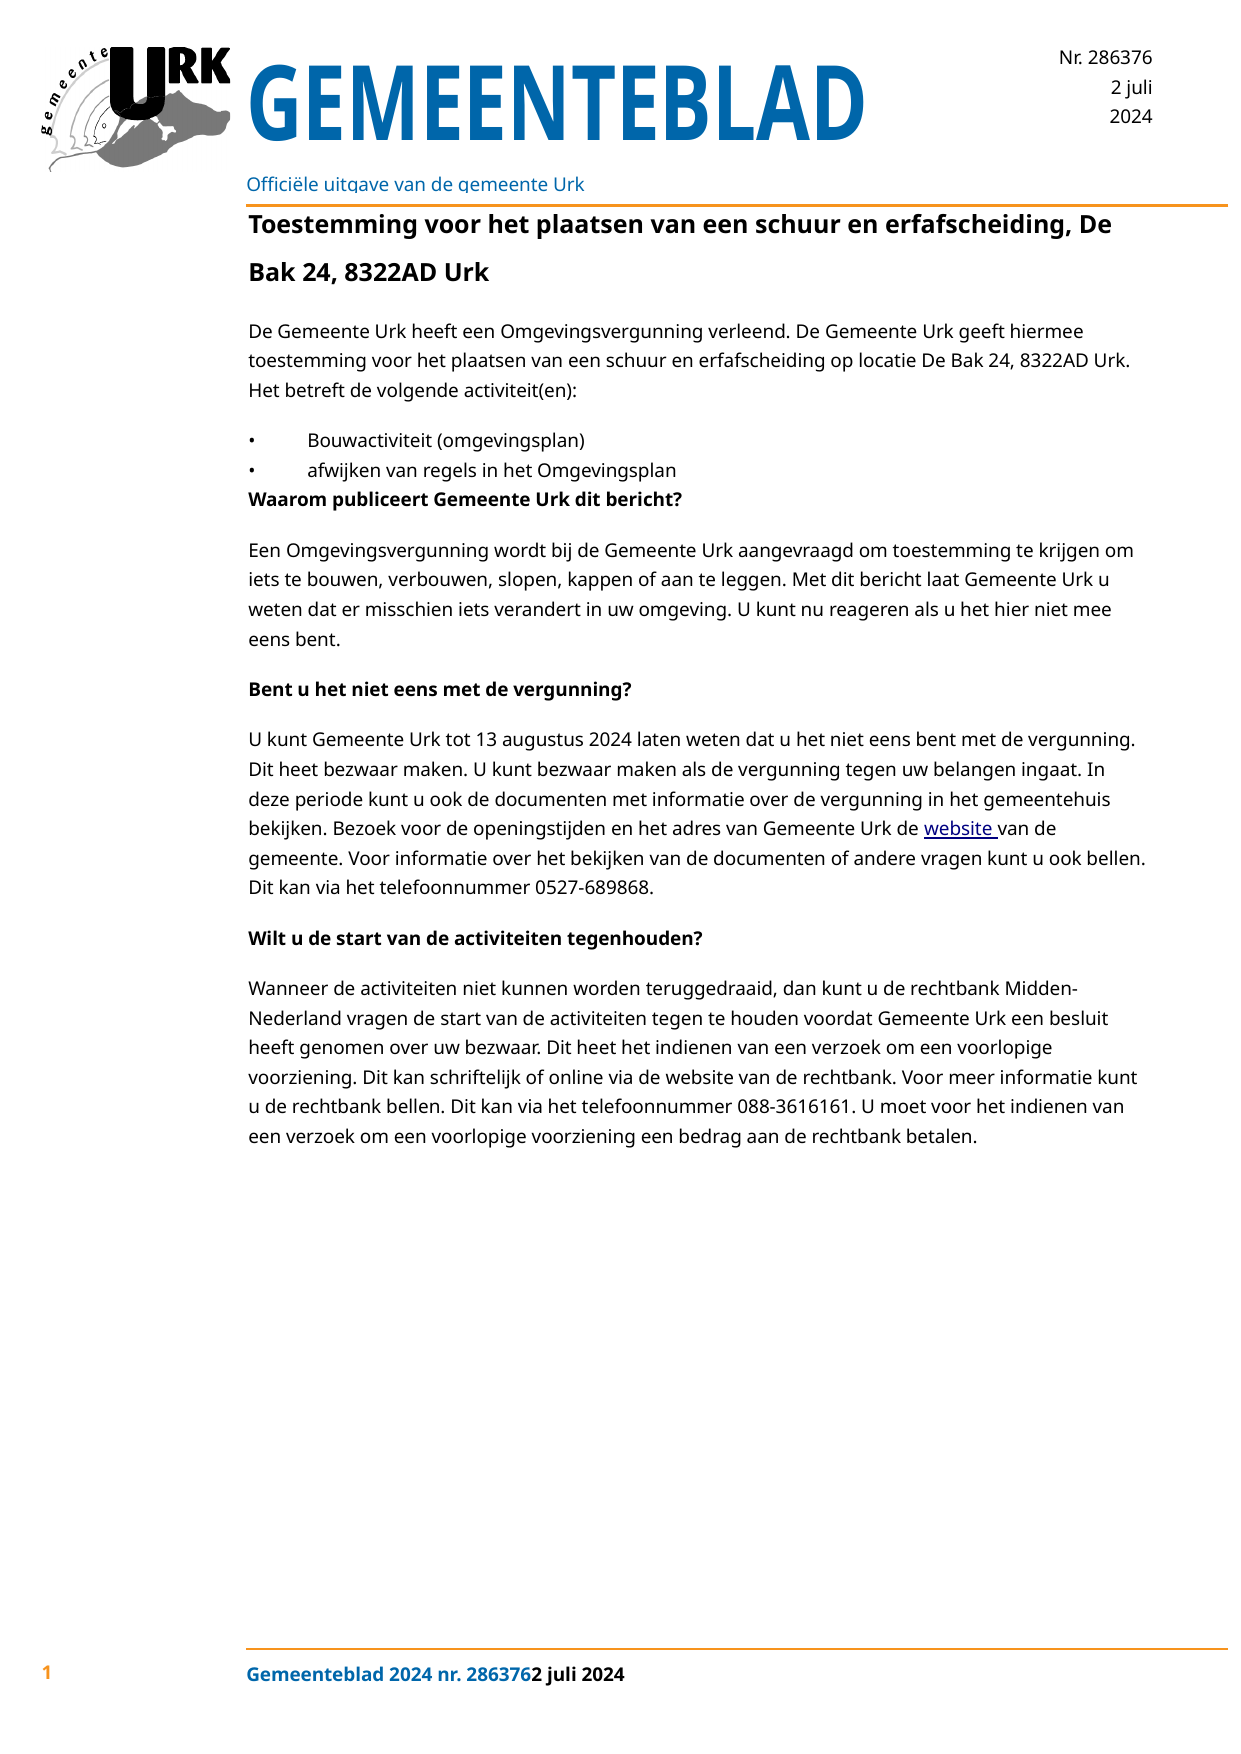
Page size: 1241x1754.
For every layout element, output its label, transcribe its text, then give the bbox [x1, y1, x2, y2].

text Waarom publiceert Gemeente Urk dit bericht? [248, 487, 1152, 512]
text Bent u het niet eens met de vergunning? [248, 676, 1152, 702]
text Toestemming voor het plaatsen van een schuur en erfafscheiding, De Bak 24, 8322AD Urk [248, 207, 1152, 288]
picture [41, 47, 231, 172]
list Bouwactiviteit (omgevingsplan) [248, 427, 1152, 453]
text U kunt Gemeente Urk tot 13 augustus 2024 laten weten dat u het niet eens bent met de vergunning. Dit heet bezwaar maken. U kunt bezwaar maken als de vergunning tegen uw belangen ingaat. In deze periode kunt u ook de documenten met informatie over de vergunning in het gemeentehuis bekijken. Bezoek voor de openingstijden en het adres van Gemeente Urk de website van de gemeente. Voor informatie over het bekijken van de documenten of andere vragen kunt u ook bellen. Dit kan via het telefoonnummer 0527-689868. [248, 727, 1152, 900]
text De Gemeente Urk heeft een Omgevingsvergunning verleend. De Gemeente Urk geeft hiermee toestemming voor het plaatsen van een schuur en erfafscheiding op locatie De Bak 24, 8322AD Urk. Het betreft de volgende activiteit(en): [248, 318, 1152, 403]
text Een Omgevingsvergunning wordt bij de Gemeente Urk aangevraagd om toestemming te krijgen om iets te bouwen, verbouwen, slopen, kappen of aan te leggen. Met dit bericht laat Gemeente Urk u weten dat er misschien iets verandert in uw omgeving. U kunt nu reageren als u het hier niet mee eens bent. [248, 537, 1152, 652]
list afwijken van regels in het Omgevingsplan [248, 457, 1152, 483]
text Wanneer de activiteiten niet kunnen worden teruggedraaid, dan kunt u de rechtbank Midden-Nederland vragen de start van de activiteiten tegen te houden voordat Gemeente Urk een besluit heeft genomen over uw bezwaar. Dit heet het indienen van een verzoek om een voorlopige voorziening. Dit kan schriftelijk of online via de website van de rechtbank. Voor meer informatie kunt u de rechtbank bellen. Dit kan via het telefoonnummer 088-3616161. U moet voor het indienen van een verzoek om een voorlopige voorziening een bedrag aan de rechtbank betalen. [248, 975, 1152, 1149]
text Wilt u de start van de activiteiten tegenhouden? [248, 925, 1152, 951]
